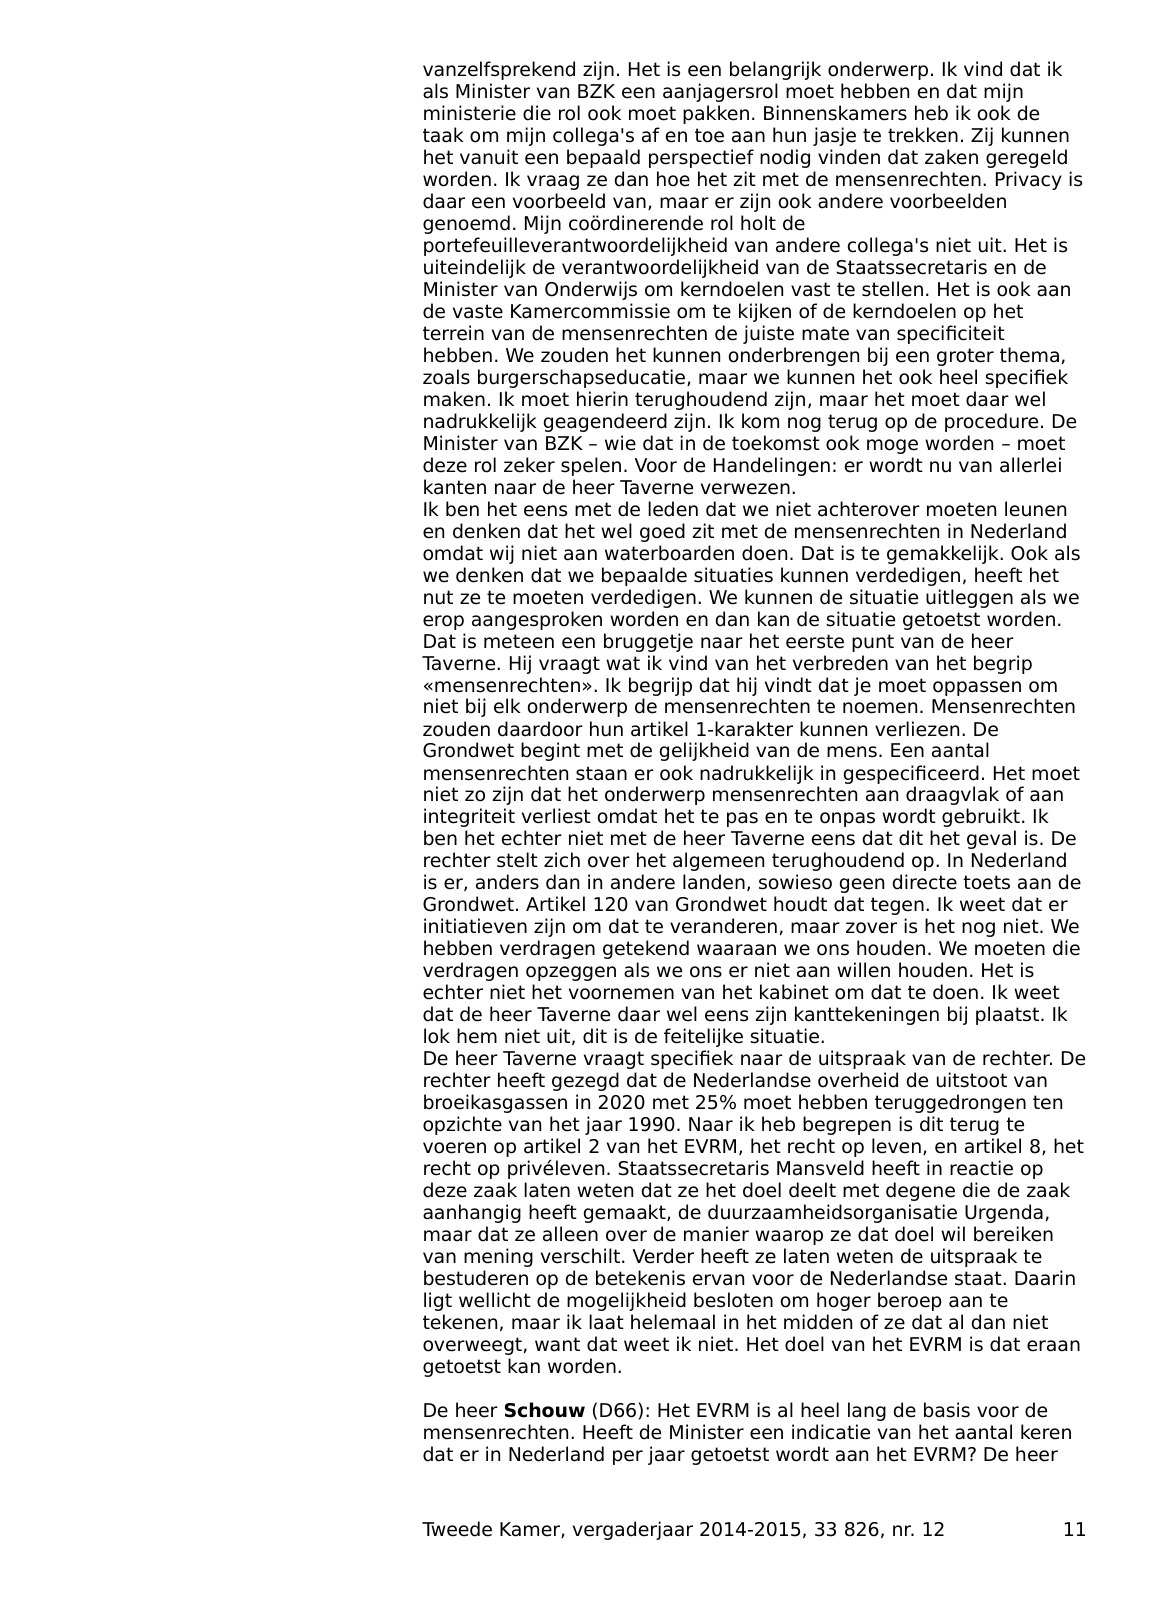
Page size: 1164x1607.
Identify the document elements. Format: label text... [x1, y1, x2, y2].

text vanzelfsprekend zijn. Het is een belangrijk onderwerp. Ik vind dat ik als Minister van BZK een aanjagersrol moet hebben en dat mijn ministerie die rol ook moet pakken. Binnenskamers heb ik ook de taak om mijn collega's af en toe aan hun jasje te trekken. Zij kunnen het vanuit een bepaald perspectief nodig vinden dat zaken geregeld worden. Ik vraag ze dan hoe het zit met de mensenrechten. Privacy is daar een voorbeeld van, maar er zijn ook andere voorbeelden genoemd. Mijn coördinerende rol holt de portefeuilleverantwoordelijkheid van andere collega's niet uit. Het is uiteindelijk de verantwoordelijkheid van de Staatssecretaris en de Minister van Onderwijs om kerndoelen vast te stellen. Het is ook aan de vaste Kamercommissie om te kijken of de kerndoelen op het terrein van de mensenrechten de juiste mate van specificiteit hebben. We zouden het kunnen onderbrengen bij een groter thema, zoals burgerschapseducatie, maar we kunnen het ook heel specifiek maken. Ik moet hierin terughoudend zijn, maar het moet daar wel nadrukkelijk geagendeerd zijn. Ik kom nog terug op de procedure. De Minister van BZK – wie dat in de toekomst ook moge worden – moet deze rol zeker spelen. Voor de Handelingen: er wordt nu van allerlei kanten naar de heer Taverne verwezen. [422, 59, 1087, 499]
text De heer Taverne vraagt specifiek naar de uitspraak van de rechter. De rechter heeft gezegd dat de Nederlandse overheid de uitstoot van broeikasgassen in 2020 met 25% moet hebben teruggedrongen ten opzichte van het jaar 1990. Naar ik heb begrepen is dit terug te voeren op artikel 2 van het EVRM, het recht op leven, en artikel 8, het recht op privéleven. Staatssecretaris Mansveld heeft in reactie op deze zaak laten weten dat ze het doel deelt met degene die de zaak aanhangig heeft gemaakt, de duurzaamheidsorganisatie Urgenda, maar dat ze alleen over de manier waarop ze dat doel wil bereiken van mening verschilt. Verder heeft ze laten weten de uitspraak te bestuderen op de betekenis ervan voor de Nederlandse staat. Daarin ligt wellicht de mogelijkheid besloten om hoger beroep aan te tekenen, maar ik laat helemaal in het midden of ze dat al dan niet overweegt, want dat weet ik niet. Het doel van het EVRM is dat eraan getoetst kan worden. [422, 1048, 1087, 1378]
text Ik ben het eens met de leden dat we niet achterover moeten leunen en denken dat het wel goed zit met de mensenrechten in Nederland omdat wij niet aan waterboarden doen. Dat is te gemakkelijk. Ook als we denken dat we bepaalde situaties kunnen verdedigen, heeft het nut ze te moeten verdedigen. We kunnen de situatie uitleggen als we erop aangesproken worden en dan kan de situatie getoetst worden. [422, 499, 1087, 631]
text Dat is meteen een bruggetje naar het eerste punt van de heer Taverne. Hij vraagt wat ik vind van het verbreden van het begrip «mensenrechten». Ik begrijp dat hij vindt dat je moet oppassen om niet bij elk onderwerp de mensenrechten te noemen. Mensenrechten zouden daardoor hun artikel 1-karakter kunnen verliezen. De Grondwet begint met de gelijkheid van de mens. Een aantal mensenrechten staan er ook nadrukkelijk in gespecificeerd. Het moet niet zo zijn dat het onderwerp mensenrechten aan draagvlak of aan integriteit verliest omdat het te pas en te onpas wordt gebruikt. Ik ben het echter niet met de heer Taverne eens dat dit het geval is. De rechter stelt zich over het algemeen terughoudend op. In Nederland is er, anders dan in andere landen, sowieso geen directe toets aan de Grondwet. Artikel 120 van Grondwet houdt dat tegen. Ik weet dat er initiatieven zijn om dat te veranderen, maar zover is het nog niet. We hebben verdragen getekend waaraan we ons houden. We moeten die verdragen opzeggen als we ons er niet aan willen houden. Het is echter niet het voornemen van het kabinet om dat te doen. Ik weet dat de heer Taverne daar wel eens zijn kanttekeningen bij plaatst. Ik lok hem niet uit, dit is de feitelijke situatie. [422, 631, 1087, 1048]
text De heer Schouw (D66): Het EVRM is al heel lang de basis voor de mensenrechten. Heeft de Minister een indicatie van het aantal keren dat er in Nederland per jaar getoetst wordt aan het EVRM? De heer [422, 1400, 1087, 1466]
